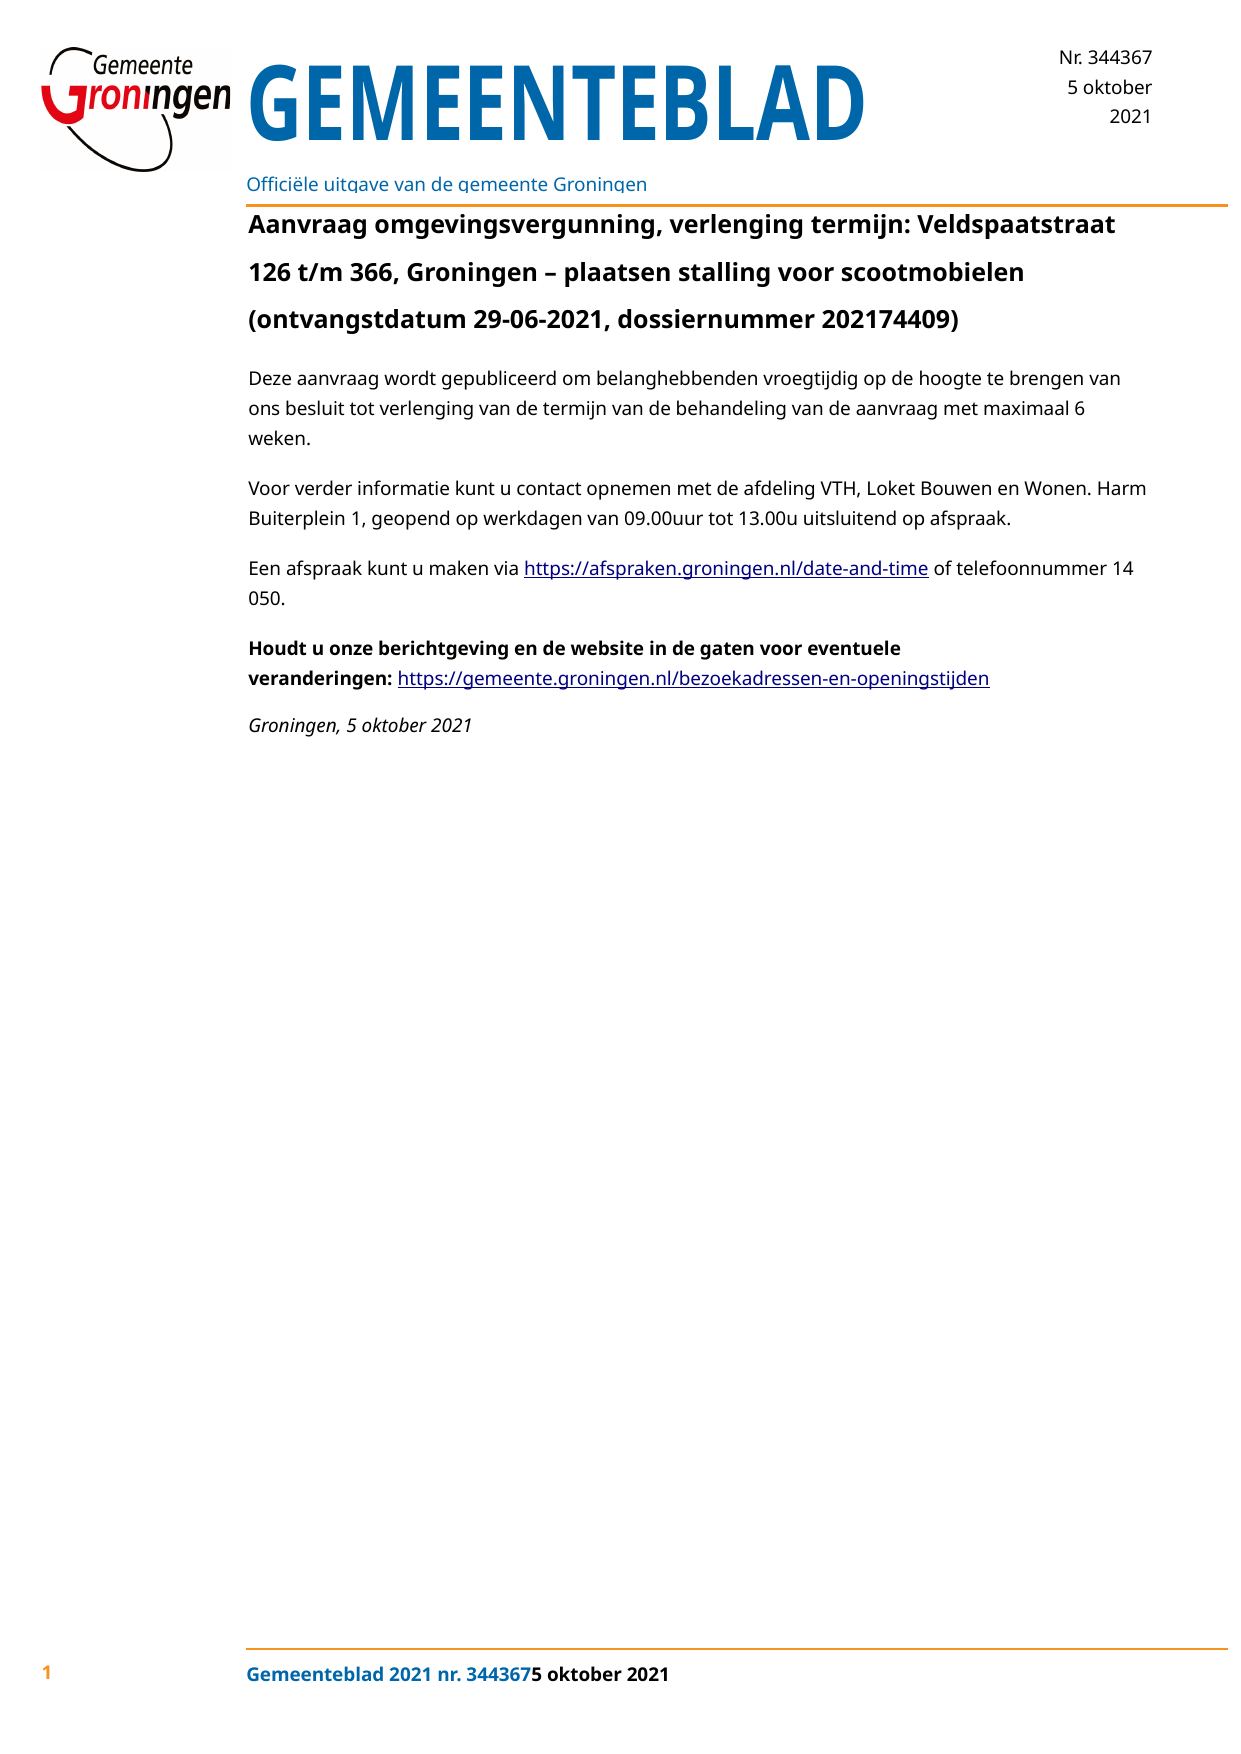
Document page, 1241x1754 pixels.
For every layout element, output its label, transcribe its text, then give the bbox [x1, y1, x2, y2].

text Houdt u onze berichtgeving en de website in de gaten voor eventuele veranderingen: https://gemeente.groningen.nl/bezoekadressen-en-openingstijden [248, 635, 1152, 690]
text Aanvraag omgevingsvergunning, verlenging termijn: Veldspaatstraat 126 t/m 366, Groningen – plaatsen stalling voor scootmobielen (ontvangstdatum 29-06-2021, dossiernummer 202174409) [248, 207, 1152, 336]
text Groningen, 5 oktober 2021 [248, 712, 1152, 738]
text Een afspraak kunt u maken via https://afspraken.groningen.nl/date-and-time of telefoonnummer 14 050. [248, 555, 1152, 610]
text Voor verder informatie kunt u contact opnemen met de afdeling VTH, Loket Bouwen en Wonen. Harm Buiterplein 1, geopend op werkdagen van 09.00uur tot 13.00u uitsluitend op afspraak. [248, 475, 1152, 530]
picture [41, 47, 231, 172]
text Deze aanvraag wordt gepubliceerd om belanghebbenden vroegtijdig op de hoogte te brengen van ons besluit tot verlenging van de termijn van de behandeling van de aanvraag met maximaal 6 weken. [248, 366, 1152, 450]
